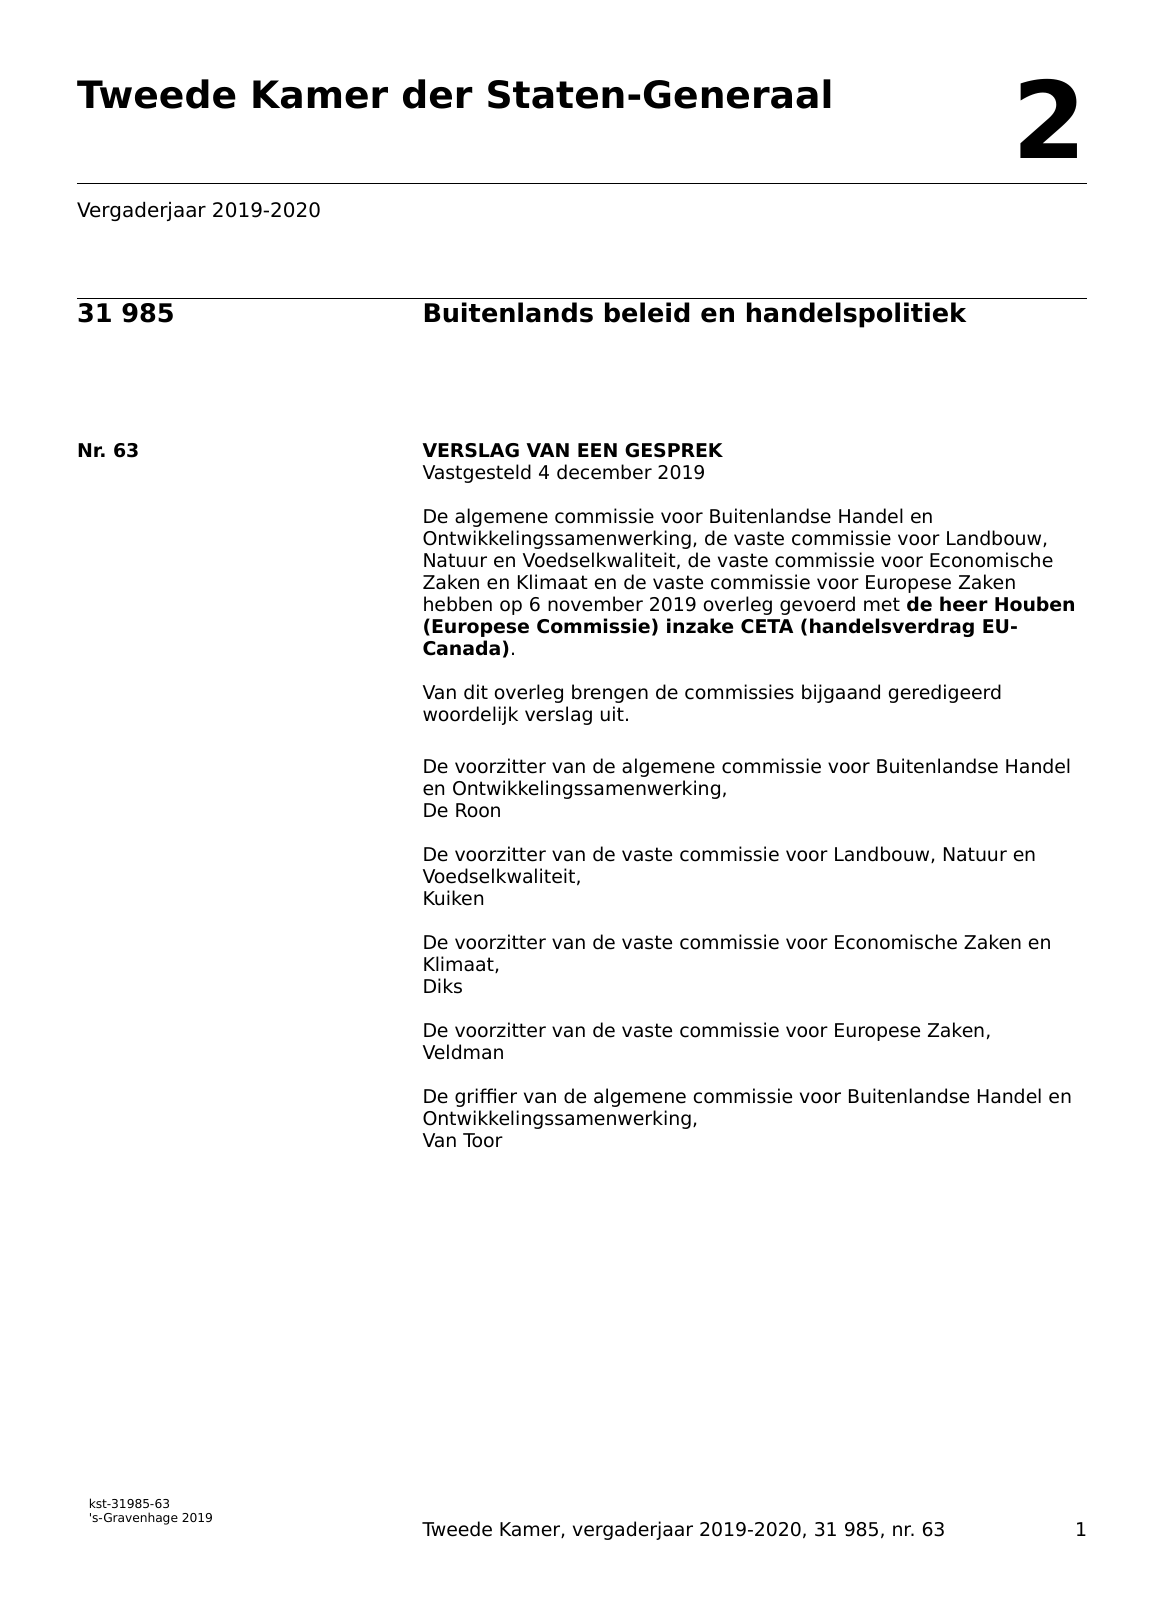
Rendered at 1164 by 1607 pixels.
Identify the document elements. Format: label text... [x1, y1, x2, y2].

text De voorzitter van de vaste commissie voor Europese Zaken, Veldman [422, 1020, 1087, 1064]
table_header 2 [886, 59, 1087, 183]
table_header Tweede Kamer der Staten-Generaal [77, 59, 886, 183]
text De voorzitter van de vaste commissie voor Economische Zaken en Klimaat, Diks [422, 932, 1087, 998]
text 's-Gravenhage 2019 [88, 1511, 323, 1525]
text kst-31985-63 [88, 1497, 323, 1511]
text De voorzitter van de algemene commissie voor Buitenlandse Handel en Ontwikkelingssamenwerking, De Roon [422, 756, 1087, 822]
text Vastgesteld 4 december 2019 [422, 462, 1087, 484]
text Van dit overleg brengen de commissies bijgaand geredigeerd woordelijk verslag uit. [422, 682, 1087, 726]
text De algemene commissie voor Buitenlandse Handel en Ontwikkelingssamenwerking, de vaste commissie voor Landbouw, Natuur en Voedselkwaliteit, de vaste commissie voor Economische Zaken en Klimaat en de vaste commissie voor Europese Zaken hebben op 6 november 2019 overleg gevoerd met de heer Houben (Europese Commissie) inzake CETA (handelsverdrag EU-Canada). [422, 506, 1087, 660]
subtitle 31 985 Buitenlands beleid en handelspolitiek [77, 299, 1087, 329]
text De voorzitter van de vaste commissie voor Landbouw, Natuur en Voedselkwaliteit, Kuiken [422, 844, 1087, 910]
table_cell Vergaderjaar 2019-2020 [77, 184, 1087, 298]
text De griffier van de algemene commissie voor Buitenlandse Handel en Ontwikkelingssamenwerking, Van Toor [422, 1086, 1087, 1152]
subtitle Nr. 63 VERSLAG VAN EEN GESPREK [77, 440, 1087, 462]
